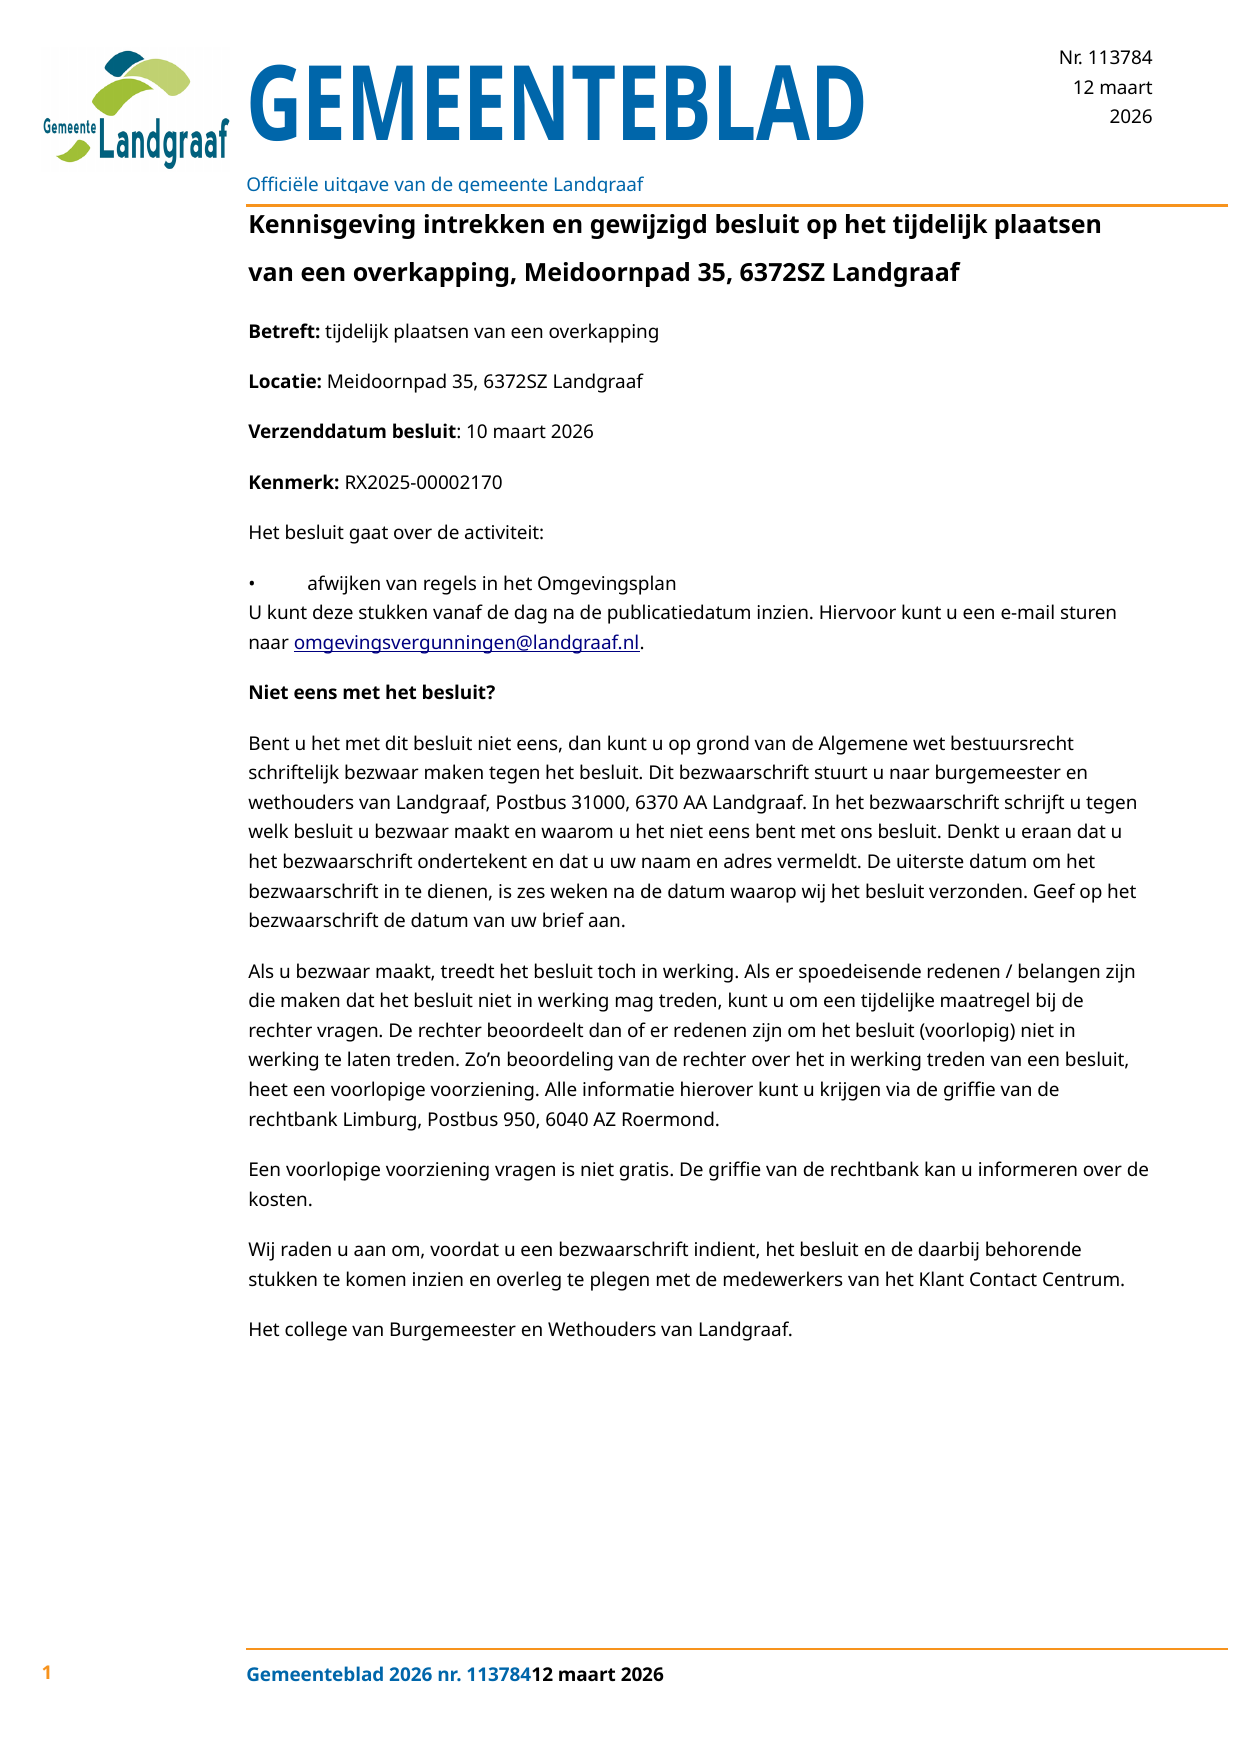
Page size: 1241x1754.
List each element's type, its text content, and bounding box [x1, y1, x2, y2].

text Wij raden u aan om, voordat u een bezwaarschrift indient, het besluit en de daarbij behorende stukken te komen inzien en overleg te plegen met de medewerkers van het Klant Contact Centrum. [248, 1236, 1152, 1292]
text Verzenddatum besluit: 10 maart 2026 [248, 419, 1152, 444]
text U kunt deze stukken vanaf de dag na de publicatiedatum inzien. Hiervoor kunt u een e-mail sturen naar omgevingsvergunningen@landgraaf.nl. [248, 599, 1152, 655]
text Het besluit gaat over de activiteit: [248, 519, 1152, 545]
text Locatie: Meidoornpad 35, 6372SZ Landgraaf [248, 368, 1152, 394]
text Als u bezwaar maakt, treedt het besluit toch in werking. Als er spoedeisende redenen / belangen zijn die maken dat het besluit niet in werking mag treden, kunt u om een tijdelijke maatregel bij de rechter vragen. De rechter beoordeelt dan of er redenen zijn om het besluit (voorlopig) niet in werking te laten treden. Zo’n beoordeling van de rechter over het in werking treden van een besluit, heet een voorlopige voorziening. Alle informatie hierover kunt u krijgen via de griffie van de rechtbank Limburg, Postbus 950, 6040 AZ Roermond. [248, 958, 1152, 1132]
picture [41, 47, 231, 172]
text Een voorlopige voorziening vragen is niet gratis. De griffie van de rechtbank kan u informeren over de kosten. [248, 1156, 1152, 1212]
text Het college van Burgemeester en Wethouders van Landgraaf. [248, 1316, 1152, 1342]
text Kenmerk: RX2025-00002170 [248, 469, 1152, 495]
list afwijken van regels in het Omgevingsplan [248, 570, 1152, 596]
text Kennisgeving intrekken en gewijzigd besluit op het tijdelijk plaatsen van een overkapping, Meidoornpad 35, 6372SZ Landgraaf [248, 207, 1152, 288]
text Bent u het met dit besluit niet eens, dan kunt u op grond van de Algemene wet bestuursrecht schriftelijk bezwaar maken tegen het besluit. Dit bezwaarschrift stuurt u naar burgemeester en wethouders van Landgraaf, Postbus 31000, 6370 AA Landgraaf. In het bezwaarschrift schrijft u tegen welk besluit u bezwaar maakt en waarom u het niet eens bent met ons besluit. Denkt u eraan dat u het bezwaarschrift ondertekent en dat u uw naam en adres vermeldt. De uiterste datum om het bezwaarschrift in te dienen, is zes weken na de datum waarop wij het besluit verzonden. Geef op het bezwaarschrift de datum van uw brief aan. [248, 730, 1152, 933]
text Betreft: tijdelijk plaatsen van een overkapping [248, 318, 1152, 344]
text Niet eens met het besluit? [248, 679, 1152, 705]
